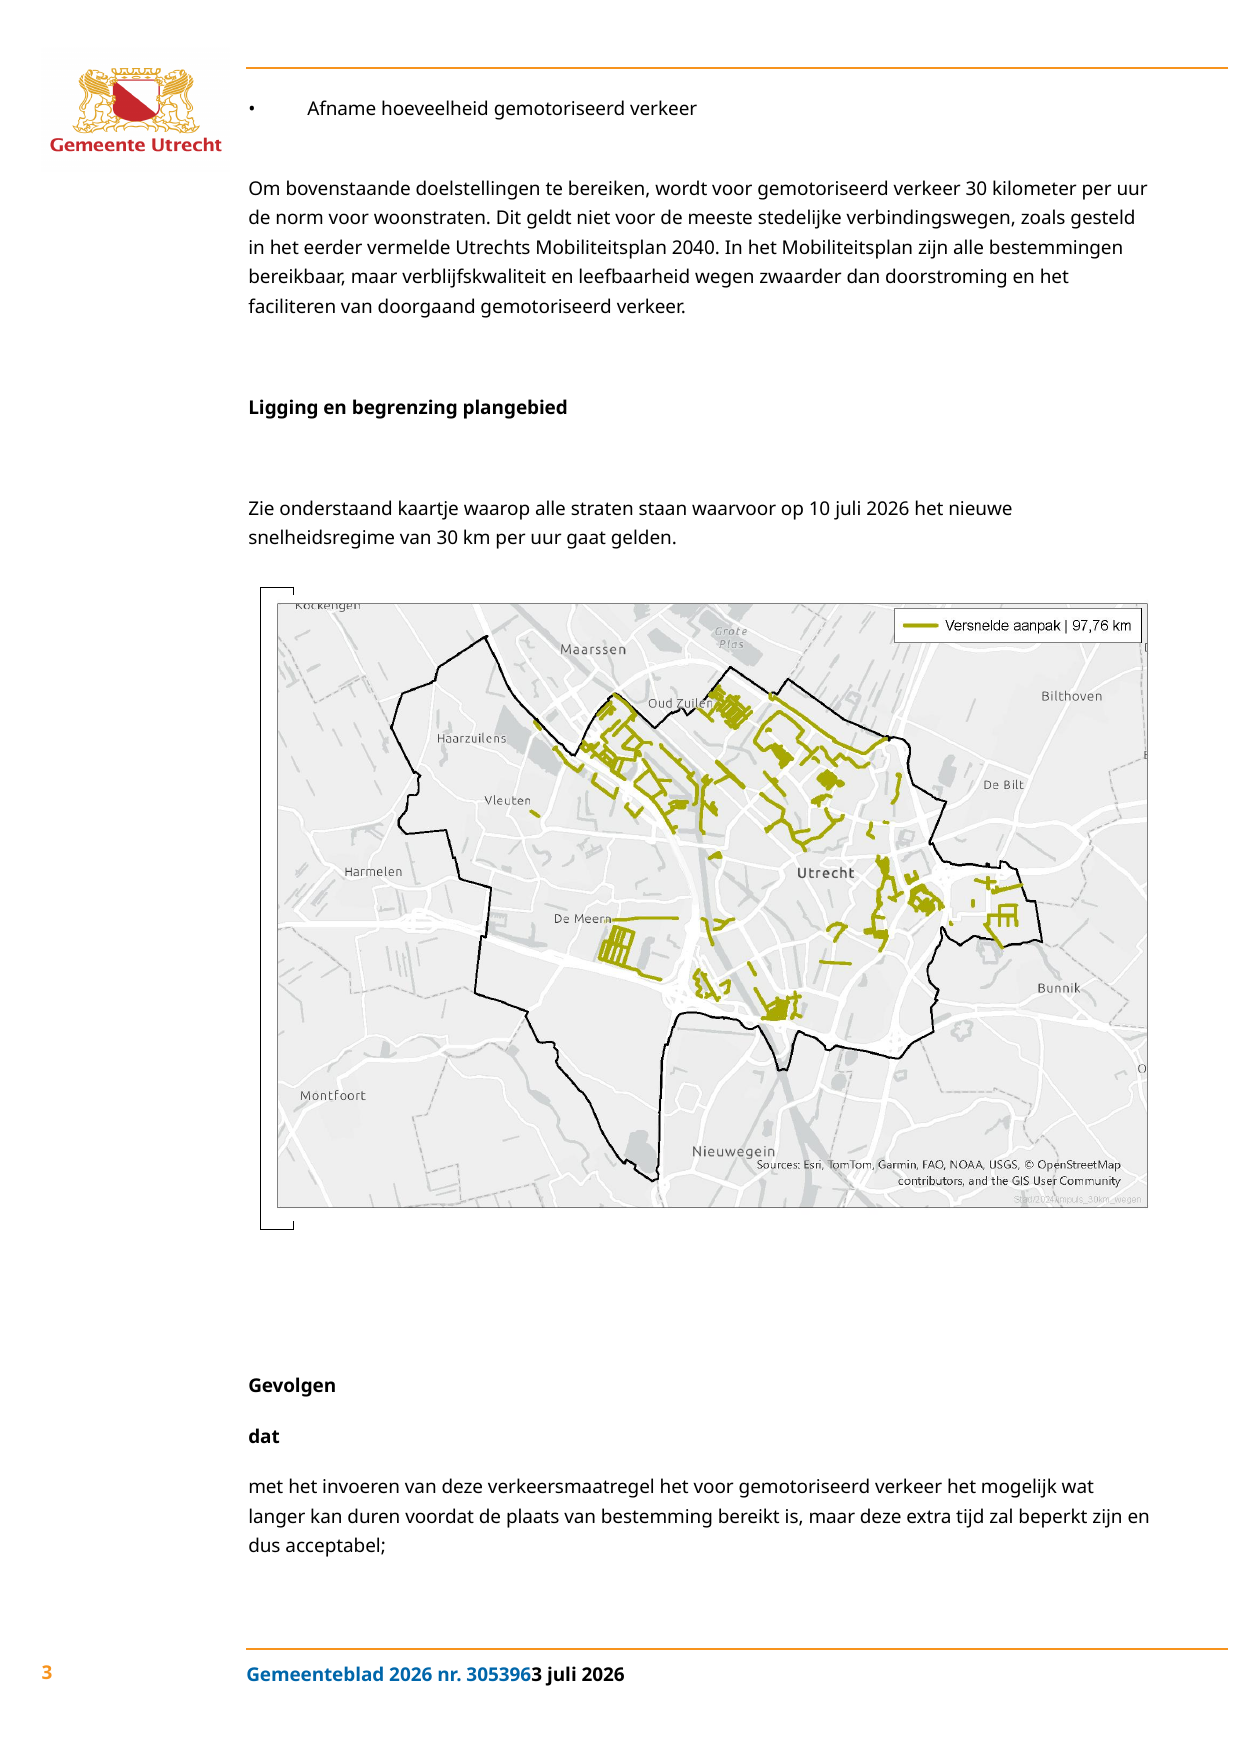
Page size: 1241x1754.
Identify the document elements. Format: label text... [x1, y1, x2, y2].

picture [268, 595, 1156, 1221]
text Ligging en begrenzing plangebied [248, 394, 1152, 420]
text Om bovenstaande doelstellingen te bereiken, wordt voor gemotoriseerd verkeer 30 kilometer per uur de norm voor woonstraten. Dit geldt niet voor de meeste stedelijke verbindingswegen, zoals gesteld in het eerder vermelde Utrechts Mobiliteitsplan 2040. In het Mobiliteitsplan zijn alle bestemmingen bereikbaar, maar verblijfskwaliteit en leefbaarheid wegen zwaarder dan doorstroming en het faciliteren van doorgaand gemotoriseerd verkeer. [248, 175, 1152, 319]
text dat [248, 1423, 1152, 1448]
list Afname hoeveelheid gemotoriseerd verkeer [248, 95, 1152, 121]
text met het invoeren van deze verkeersmaatregel het voor gemotoriseerd verkeer het mogelijk wat langer kan duren voordat de plaats van bestemming bereikt is, maar deze extra tijd zal beperkt zijn en dus acceptabel; [248, 1473, 1152, 1558]
picture [41, 47, 231, 172]
text Gevolgen [248, 1372, 1152, 1398]
text Zie onderstaand kaartje waarop alle straten staan waarvoor op 10 juli 2026 het nieuwe snelheidsregime van 30 km per uur gaat gelden. [248, 495, 1152, 550]
